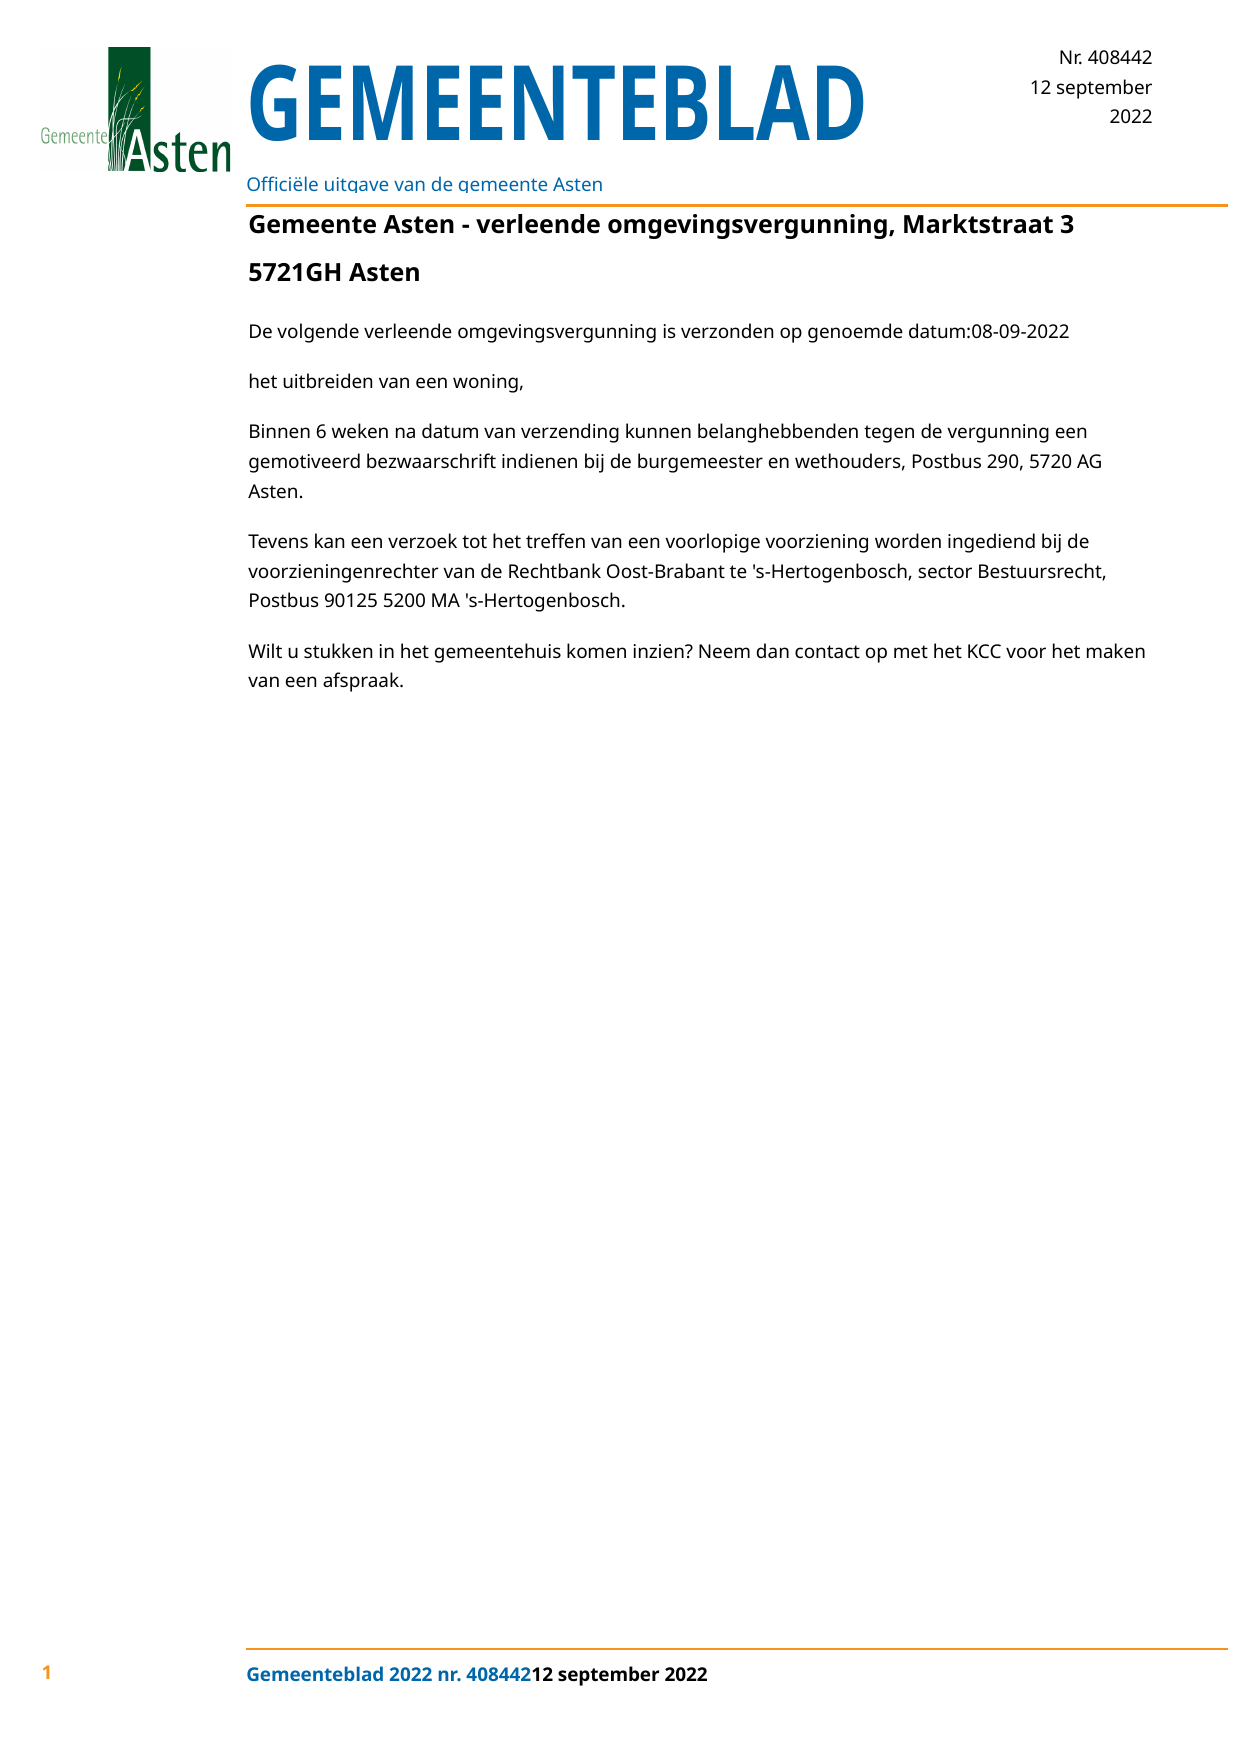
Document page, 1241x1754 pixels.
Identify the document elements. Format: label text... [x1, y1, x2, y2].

text Wilt u stukken in het gemeentehuis komen inzien? Neem dan contact op met het KCC voor het maken van een afspraak. [248, 638, 1152, 693]
text Binnen 6 weken na datum van verzending kunnen belanghebbenden tegen de vergunning een gemotiveerd bezwaarschrift indienen bij de burgemeester en wethouders, Postbus 290, 5720 AG Asten. [248, 419, 1152, 504]
text De volgende verleende omgevingsvergunning is verzonden op genoemde datum:08-09-2022 [248, 318, 1152, 344]
text Tevens kan een verzoek tot het treffen van een voorlopige voorziening worden ingediend bij de voorzieningenrechter van de Rechtbank Oost-Brabant te 's-Hertogenbosch, sector Bestuursrecht, Postbus 90125 5200 MA 's-Hertogenbosch. [248, 528, 1152, 613]
text het uitbreiden van een woning, [248, 368, 1152, 394]
text Gemeente Asten - verleende omgevingsvergunning, Marktstraat 3 5721GH Asten [248, 207, 1152, 288]
picture [41, 47, 231, 172]
